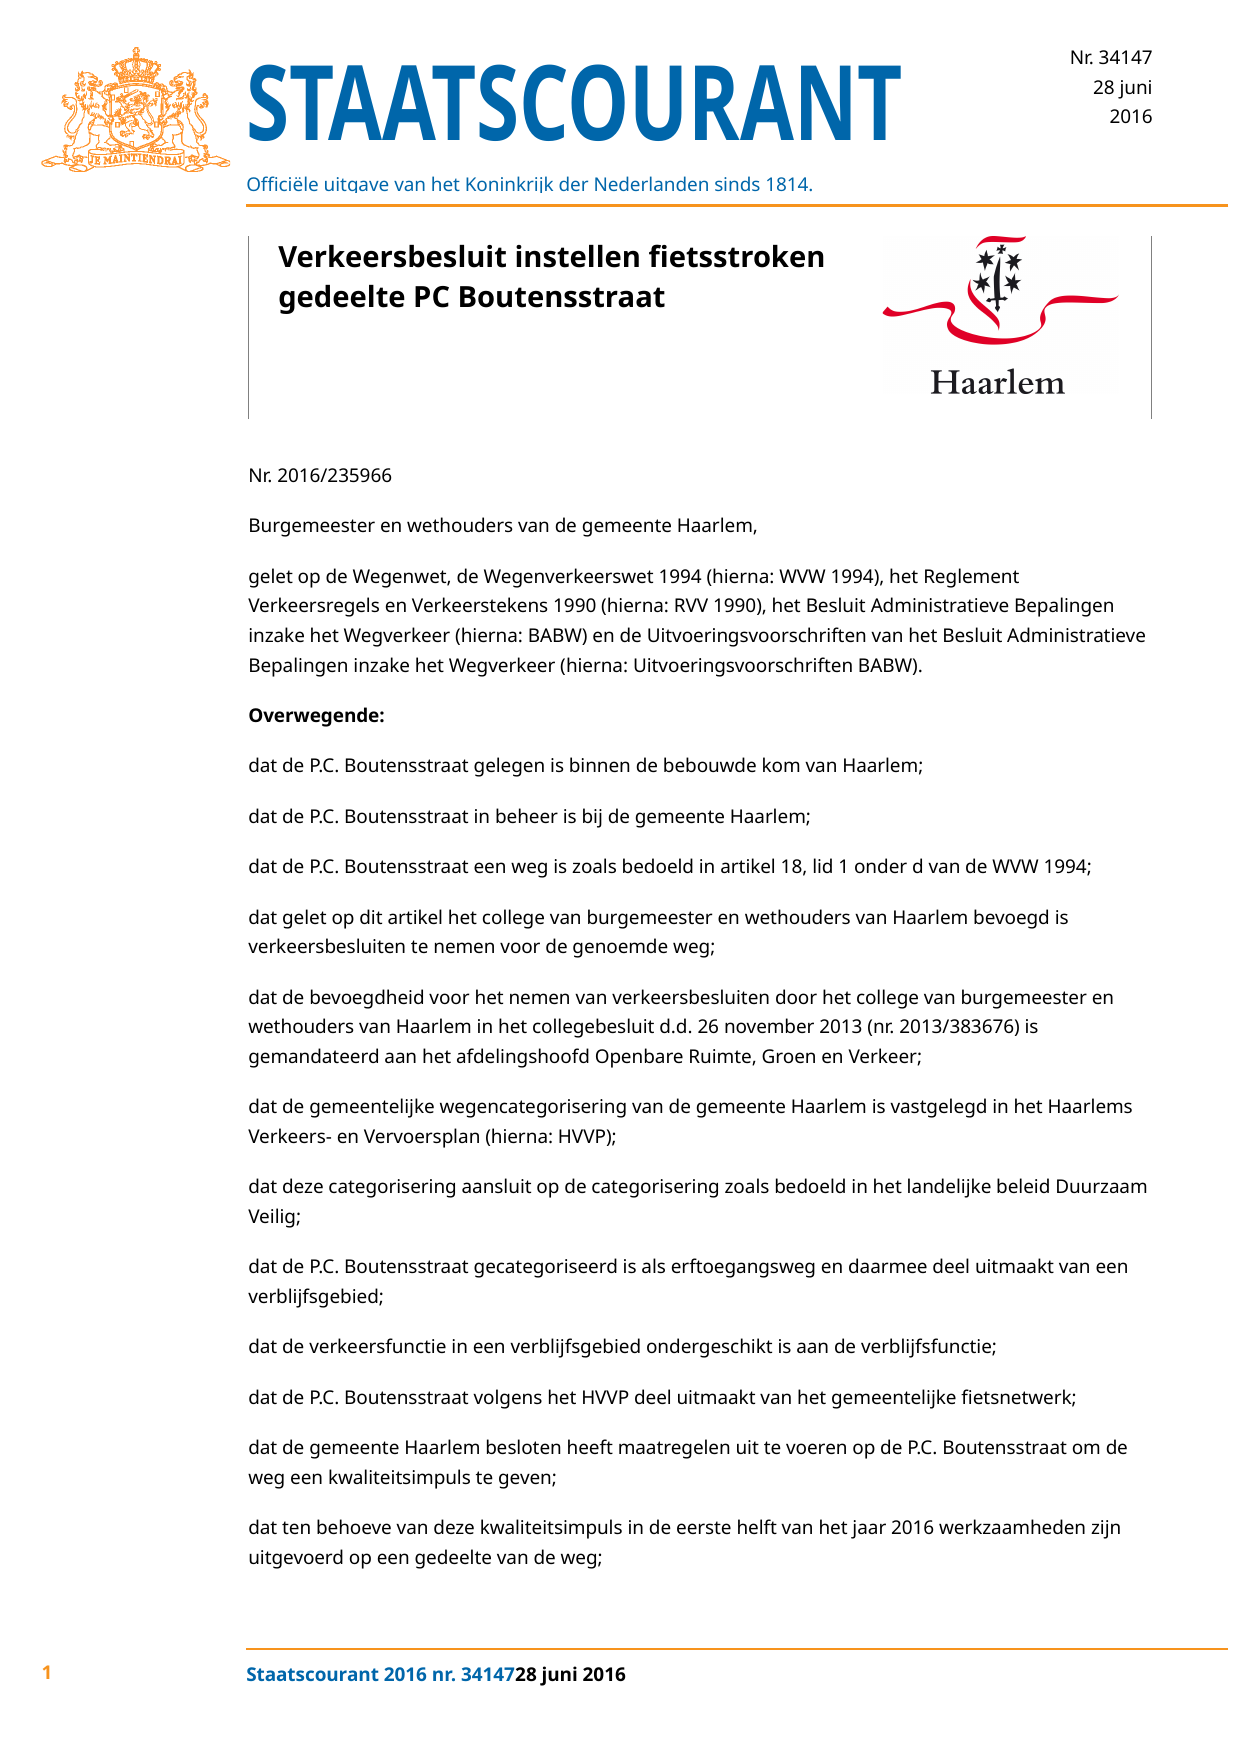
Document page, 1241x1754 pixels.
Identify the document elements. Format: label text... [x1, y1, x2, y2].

text gelet op de Wegenwet, de Wegenverkeerswet 1994 (hierna: WVW 1994), het Reglement Verkeersregels en Verkeerstekens 1990 (hierna: RVV 1990), het Besluit Administratieve Bepalingen inzake het Wegverkeer (hierna: BABW) en de Uitvoeringsvoorschriften van het Besluit Administratieve Bepalingen inzake het Wegverkeer (hierna: Uitvoeringsvoorschriften BABW). [248, 563, 1152, 677]
picture [41, 47, 231, 172]
text dat gelet op dit artikel het college van burgemeester en wethouders van Haarlem bevoegd is verkeersbesluiten te nemen voor de genoemde weg; [248, 904, 1152, 959]
text dat de P.C. Boutensstraat in beheer is bij de gemeente Haarlem; [248, 803, 1152, 829]
text dat de P.C. Boutensstraat een weg is zoals bedoeld in artikel 18, lid 1 onder d van de WVW 1994; [248, 853, 1152, 879]
text dat ten behoeve van deze kwaliteitsimpuls in de eerste helft van het jaar 2016 werkzaamheden zijn uitgevoerd op een gedeelte van de weg; [248, 1514, 1152, 1569]
picture [882, 236, 1119, 394]
text dat de P.C. Boutensstraat volgens het HVVP deel uitmaakt van het gemeentelijke fietsnetwerk; [248, 1384, 1152, 1409]
text dat de verkeersfunctie in een verblijfsgebied ondergeschikt is aan de verblijfsfunctie; [248, 1333, 1152, 1359]
text dat deze categorisering aansluit op de categorisering zoals bedoeld in het landelijke beleid Duurzaam Veilig; [248, 1173, 1152, 1229]
text dat de P.C. Boutensstraat gelegen is binnen de bebouwde kom van Haarlem; [248, 753, 1152, 778]
text dat de P.C. Boutensstraat gecategoriseerd is als erftoegangsweg en daarmee deel uitmaakt van een verblijfsgebied; [248, 1253, 1152, 1309]
text Nr. 2016/235966 [248, 462, 1152, 488]
table_header [850, 236, 1151, 419]
text Overwegende: [248, 702, 1152, 728]
text Burgemeester en wethouders van de gemeente Haarlem, [248, 513, 1152, 538]
text dat de bevoegdheid voor het nemen van verkeersbesluiten door het college van burgemeester en wethouders van Haarlem in het collegebesluit d.d. 26 november 2013 (nr. 2013/383676) is gemandateerd aan het afdelingshoofd Openbare Ruimte, Groen en Verkeer; [248, 984, 1152, 1069]
text dat de gemeente Haarlem besloten heeft maatregelen uit te voeren op de P.C. Boutensstraat om de weg een kwaliteitsimpuls te geven; [248, 1434, 1152, 1489]
table_header Verkeersbesluit instellen fietsstroken gedeelte PC Boutensstraat [249, 236, 850, 419]
text dat de gemeentelijke wegencategorisering van de gemeente Haarlem is vastgelegd in het Haarlems Verkeers- en Vervoersplan (hierna: HVVP); [248, 1093, 1152, 1149]
